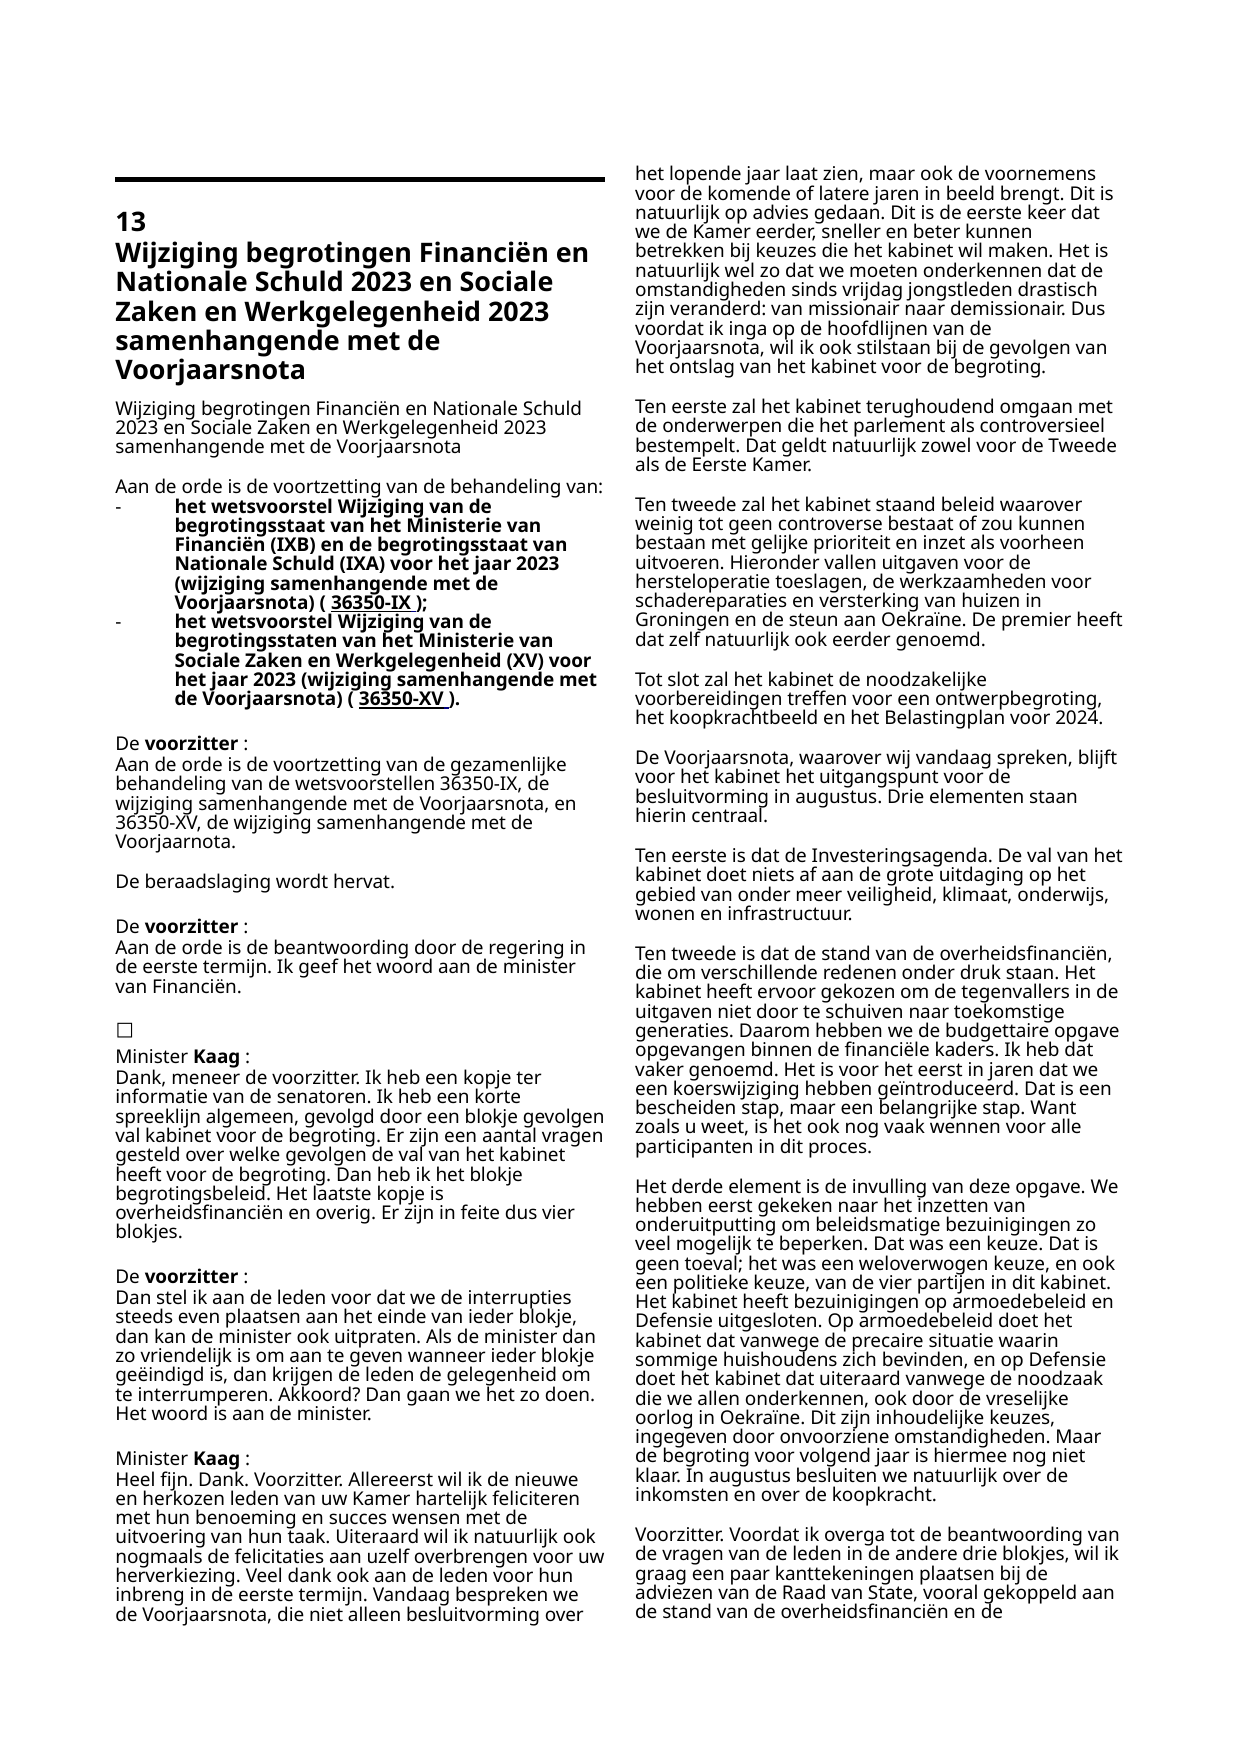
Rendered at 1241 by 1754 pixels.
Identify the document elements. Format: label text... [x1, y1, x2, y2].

text Aan de orde is de beantwoording door de regering in de eerste termijn. Ik geef het woord aan de minister van Financiën. [115, 939, 605, 997]
text Tot slot zal het kabinet de noodzakelijke voorbereidingen treffen voor een ontwerpbegroting, het koopkrachtbeeld en het Belastingplan voor 2024. [635, 671, 1125, 728]
text De voorzitter : [115, 913, 605, 939]
text Wijziging begrotingen Financiën en Nationale Schuld 2023 en Sociale Zaken en Werkgelegenheid 2023 samenhangende met de Voorjaarsnota [115, 239, 605, 400]
text Aan de orde is de voortzetting van de gezamenlijke behandeling van de wetsvoorstellen 36350-IX, de wijziging samenhangende met de Voorjaarsnota, en 36350-XV, de wijziging samenhangende met de Voorjaarnota. [115, 756, 605, 852]
text Het derde element is de invulling van deze opgave. We hebben eerst gekeken naar het inzetten van onderuitputting om beleidsmatige bezuinigingen zo veel mogelijk te beperken. Dat was een keuze. Dat is geen toeval; het was een weloverwogen keuze, en ook een politieke keuze, van de vier partijen in dit kabinet. Het kabinet heeft bezuinigingen op armoedebeleid en Defensie uitgesloten. Op armoedebeleid doet het kabinet dat vanwege de precaire situatie waarin sommige huishoudens zich bevinden, en op Defensie doet het kabinet dat uiteraard vanwege de noodzaak die we allen onderkennen, ook door de vreselijke oorlog in Oekraïne. Dit zijn inhoudelijke keuzes, ingegeven door onvoorziene omstandigheden. Maar de begroting voor volgend jaar is hiermee nog niet klaar. In augustus besluiten we natuurlijk over de inkomsten en over de koopkracht. [635, 1178, 1125, 1505]
text ⬜ [115, 1018, 605, 1043]
text Ten eerste zal het kabinet terughoudend omgaan met de onderwerpen die het parlement als controversieel bestempelt. Dat geldt natuurlijk zowel voor de Tweede als de Eerste Kamer. [635, 398, 1125, 475]
text Minister Kaag : [115, 1445, 605, 1471]
text De beraadslaging wordt hervat. [115, 873, 605, 892]
list het wetsvoorstel Wijziging van de begrotingsstaten van het Ministerie van Sociale Zaken en Werkgelegenheid (XV) voor het jaar 2023 (wijziging samenhangende met de Voorjaarsnota) ( 36350-XV ). [115, 613, 605, 709]
text Minister Kaag : [115, 1043, 605, 1069]
text Wijziging begrotingen Financiën en Nationale Schuld 2023 en Sociale Zaken en Werkgelegenheid 2023 samenhangende met de Voorjaarsnota [115, 400, 605, 458]
text Aan de orde is de voortzetting van de behandeling van: [115, 478, 605, 498]
text Ten eerste is dat de Investeringsagenda. De val van het kabinet doet niets af aan de grote uitdaging op het gebied van onder meer veiligheid, klimaat, onderwijs, wonen en infrastructuur. [635, 847, 1125, 924]
list het wetsvoorstel Wijziging van de begrotingsstaat van het Ministerie van Financiën (IXB) en de begrotingsstaat van Nationale Schuld (IXA) voor het jaar 2023 (wijziging samenhangende met de Voorjaarsnota) ( 36350-IX ); [115, 498, 605, 613]
text Dan stel ik aan de leden voor dat we de interrupties steeds even plaatsen aan het einde van ieder blokje, dan kan de minister ook uitpraten. Als de minister dan zo vriendelijk is om aan te geven wanneer ieder blokje geëindigd is, dan krijgen de leden de gelegenheid om te interrumperen. Akkoord? Dan gaan we het zo doen. Het woord is aan de minister. [115, 1289, 605, 1424]
text De Voorjaarsnota, waarover wij vandaag spreken, blijft voor het kabinet het uitgangspunt voor de besluitvorming in augustus. Drie elementen staan hierin centraal. [635, 749, 1125, 826]
text Dank, meneer de voorzitter. Ik heb een kopje ter informatie van de senatoren. Ik heb een korte spreeklijn algemeen, gevolgd door een blokje gevolgen val kabinet voor de begroting. Er zijn een aantal vragen gesteld over welke gevolgen de val van het kabinet heeft voor de begroting. Dan heb ik het blokje begrotingsbeleid. Het laatste kopje is overheidsfinanciën en overig. Er zijn in feite dus vier blokjes. [115, 1069, 605, 1243]
text Ten tweede zal het kabinet staand beleid waarover weinig tot geen controverse bestaat of zou kunnen bestaan met gelijke prioriteit en inzet als voorheen uitvoeren. Hieronder vallen uitgaven voor de hersteloperatie toeslagen, de werkzaamheden voor schadereparaties en versterking van huizen in Groningen en de steun aan Oekraïne. De premier heeft dat zelf natuurlijk ook eerder genoemd. [635, 496, 1125, 650]
text Ten tweede is dat de stand van de overheidsfinanciën, die om verschillende redenen onder druk staan. Het kabinet heeft ervoor gekozen om de tegenvallers in de uitgaven niet door te schuiven naar toekomstige generaties. Daarom hebben we de budgettaire opgave opgevangen binnen de financiële kaders. Ik heb dat vaker genoemd. Het is voor het eerst in jaren dat we een koerswijziging hebben geïntroduceerd. Dat is een bescheiden stap, maar een belangrijke stap. Want zoals u weet, is het ook nog vaak wennen voor alle participanten in dit proces. [635, 945, 1125, 1157]
text Heel fijn. Dank. Voorzitter. Allereerst wil ik de nieuwe en herkozen leden van uw Kamer hartelijk feliciteren met hun benoeming en succes wensen met de uitvoering van hun taak. Uiteraard wil ik natuurlijk ook nogmaals de felicitaties aan uzelf overbrengen voor uw herverkiezing. Veel dank ook aan de leden voor hun inbreng in de eerste termijn. Vandaag bespreken we de Voorjaarsnota, die niet alleen besluitvorming over [115, 1471, 605, 1625]
text Voorzitter. Voordat ik overga tot de beantwoording van de vragen van de leden in de andere drie blokjes, wil ik graag een paar kanttekeningen plaatsen bij de adviezen van de Raad van State, vooral gekoppeld aan de stand van de overheidsfinanciën en de [635, 1526, 1125, 1622]
text De voorzitter : [115, 730, 605, 756]
text 13 [115, 203, 605, 239]
text het lopende jaar laat zien, maar ook de voornemens voor de komende of latere jaren in beeld brengt. Dit is natuurlijk op advies gedaan. Dit is de eerste keer dat we de Kamer eerder, sneller en beter kunnen betrekken bij keuzes die het kabinet wil maken. Het is natuurlijk wel zo dat we moeten onderkennen dat de omstandigheden sinds vrijdag jongstleden drastisch zijn veranderd: van missionair naar demissionair. Dus voordat ik inga op de hoofdlijnen van de Voorjaarsnota, wil ik ook stilstaan bij de gevolgen van het ontslag van het kabinet voor de begroting. [635, 165, 1125, 377]
text De voorzitter : [115, 1263, 605, 1289]
